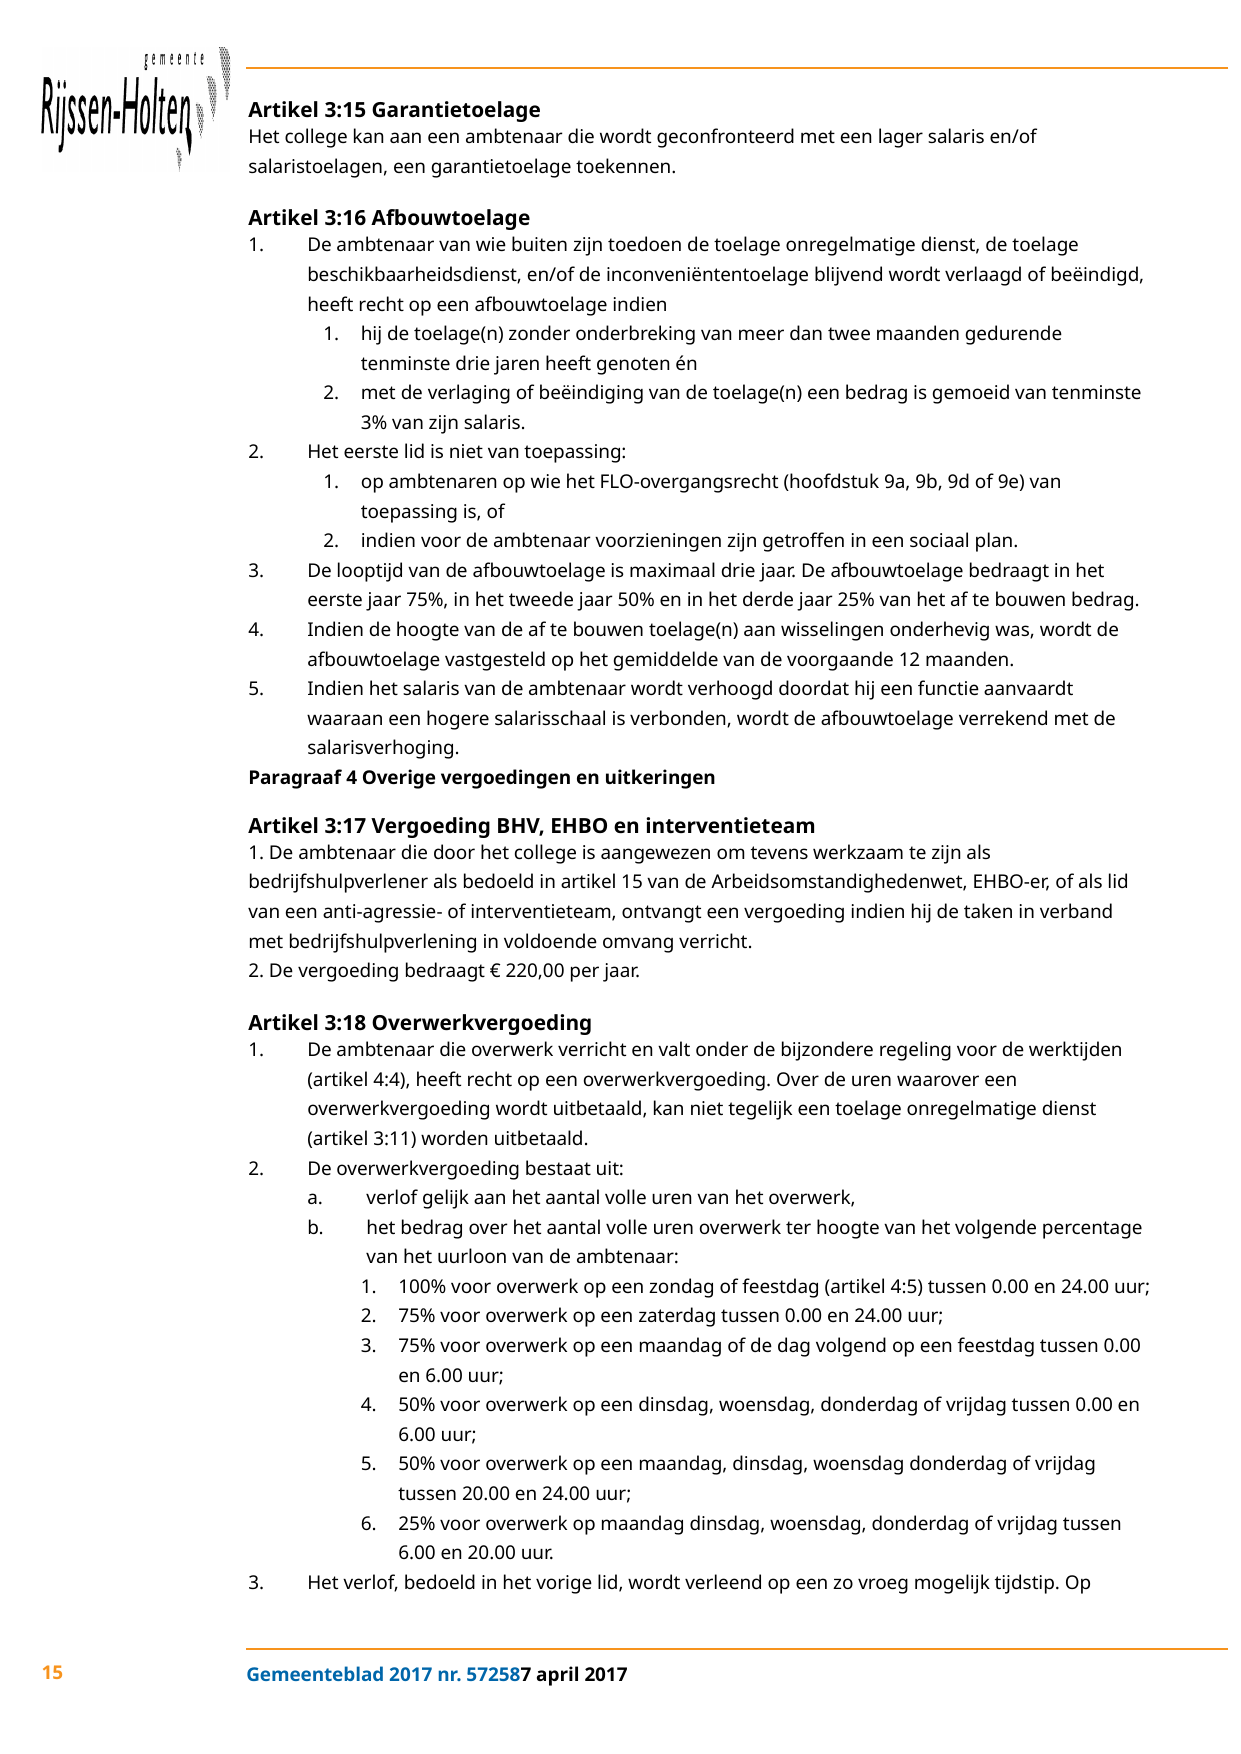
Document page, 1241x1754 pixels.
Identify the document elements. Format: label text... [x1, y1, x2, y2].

list Het verlof, bedoeld in het vorige lid, wordt verleend op een zo vroeg mogelijk tijdstip. Op [248, 1569, 1152, 1594]
text 1. De ambtenaar die door het college is aangewezen om tevens werkzaam te zijn als bedrijfshulpverlener als bedoeld in artikel 15 van de Arbeidsomstandighedenwet, EHBO-er, of als lid van een anti-agressie- of interventieteam, ontvangt een vergoeding indien hij de taken in verband met bedrijfshulpverlening in voldoende omvang verricht. [248, 839, 1152, 954]
list 75% voor overwerk op een maandag of de dag volgend op een feestdag tussen 0.00 en 6.00 uur; [361, 1332, 1152, 1387]
list De looptijd van de afbouwtoelage is maximaal drie jaar. De afbouwtoelage bedraagt in het eerste jaar 75%, in het tweede jaar 50% en in het derde jaar 25% van het af te bouwen bedrag. [248, 557, 1152, 612]
text Artikel 3:15 Garantietoelage [248, 95, 1152, 123]
list hij de toelage(n) zonder onderbreking van meer dan twee maanden gedurende tenminste drie jaren heeft genoten én [323, 320, 1152, 376]
list De overwerkvergoeding bestaat uit: [248, 1155, 1152, 1180]
list De ambtenaar van wie buiten zijn toedoen de toelage onregelmatige dienst, de toelage beschikbaarheidsdienst, en/of de inconveniëntentoelage blijvend wordt verlaagd of beëindigd, heeft recht op een afbouwtoelage indien [248, 232, 1152, 317]
list verlof gelijk aan het aantal volle uren van het overwerk, [307, 1184, 1152, 1210]
text Artikel 3:17 Vergoeding BHV, EHBO en interventieteam [248, 811, 1152, 839]
text Het college kan aan een ambtenaar die wordt geconfronteerd met een lager salaris en/of salaristoelagen, een garantietoelage toekennen. [248, 123, 1152, 178]
list Indien de hoogte van de af te bouwen toelage(n) aan wisselingen onderhevig was, wordt de afbouwtoelage vastgesteld op het gemiddelde van de voorgaande 12 maanden. [248, 616, 1152, 672]
list De ambtenaar die overwerk verricht en valt onder de bijzondere regeling voor de werktijden (artikel 4:4), heeft recht op een overwerkvergoeding. Over de uren waarover een overwerkvergoeding wordt uitbetaald, kan niet tegelijk een toelage onregelmatige dienst (artikel 3:11) worden uitbetaald. [248, 1036, 1152, 1151]
list met de verlaging of beëindiging van de toelage(n) een bedrag is gemoeid van tenminste 3% van zijn salaris. [323, 379, 1152, 435]
list 50% voor overwerk op een maandag, dinsdag, woensdag donderdag of vrijdag tussen 20.00 en 24.00 uur; [361, 1451, 1152, 1506]
list Het eerste lid is niet van toepassing: [248, 439, 1152, 464]
list het bedrag over het aantal volle uren overwerk ter hoogte van het volgende percentage van het uurloon van de ambtenaar: [307, 1214, 1152, 1269]
picture [41, 47, 231, 172]
list 50% voor overwerk op een dinsdag, woensdag, donderdag of vrijdag tussen 0.00 en 6.00 uur; [361, 1391, 1152, 1447]
text Artikel 3:18 Overwerkvergoeding [248, 1008, 1152, 1036]
list Indien het salaris van de ambtenaar wordt verhoogd doordat hij een functie aanvaardt waaraan een hogere salarisschaal is verbonden, wordt de afbouwtoelage verrekend met de salarisverhoging. [248, 675, 1152, 760]
list indien voor de ambtenaar voorzieningen zijn getroffen in een sociaal plan. [323, 527, 1152, 553]
list 100% voor overwerk op een zondag of feestdag (artikel 4:5) tussen 0.00 en 24.00 uur; [361, 1273, 1152, 1299]
list 25% voor overwerk op maandag dinsdag, woensdag, donderdag of vrijdag tussen 6.00 en 20.00 uur. [361, 1510, 1152, 1565]
list 75% voor overwerk op een zaterdag tussen 0.00 en 24.00 uur; [361, 1303, 1152, 1328]
text Paragraaf 4 Overige vergoedingen en uitkeringen [248, 764, 1152, 790]
text Artikel 3:16 Afbouwtoelage [248, 203, 1152, 232]
text 2. De vergoeding bedraagt € 220,00 per jaar. [248, 957, 1152, 983]
list op ambtenaren op wie het FLO-overgangsrecht (hoofdstuk 9a, 9b, 9d of 9e) van toepassing is, of [323, 468, 1152, 524]
